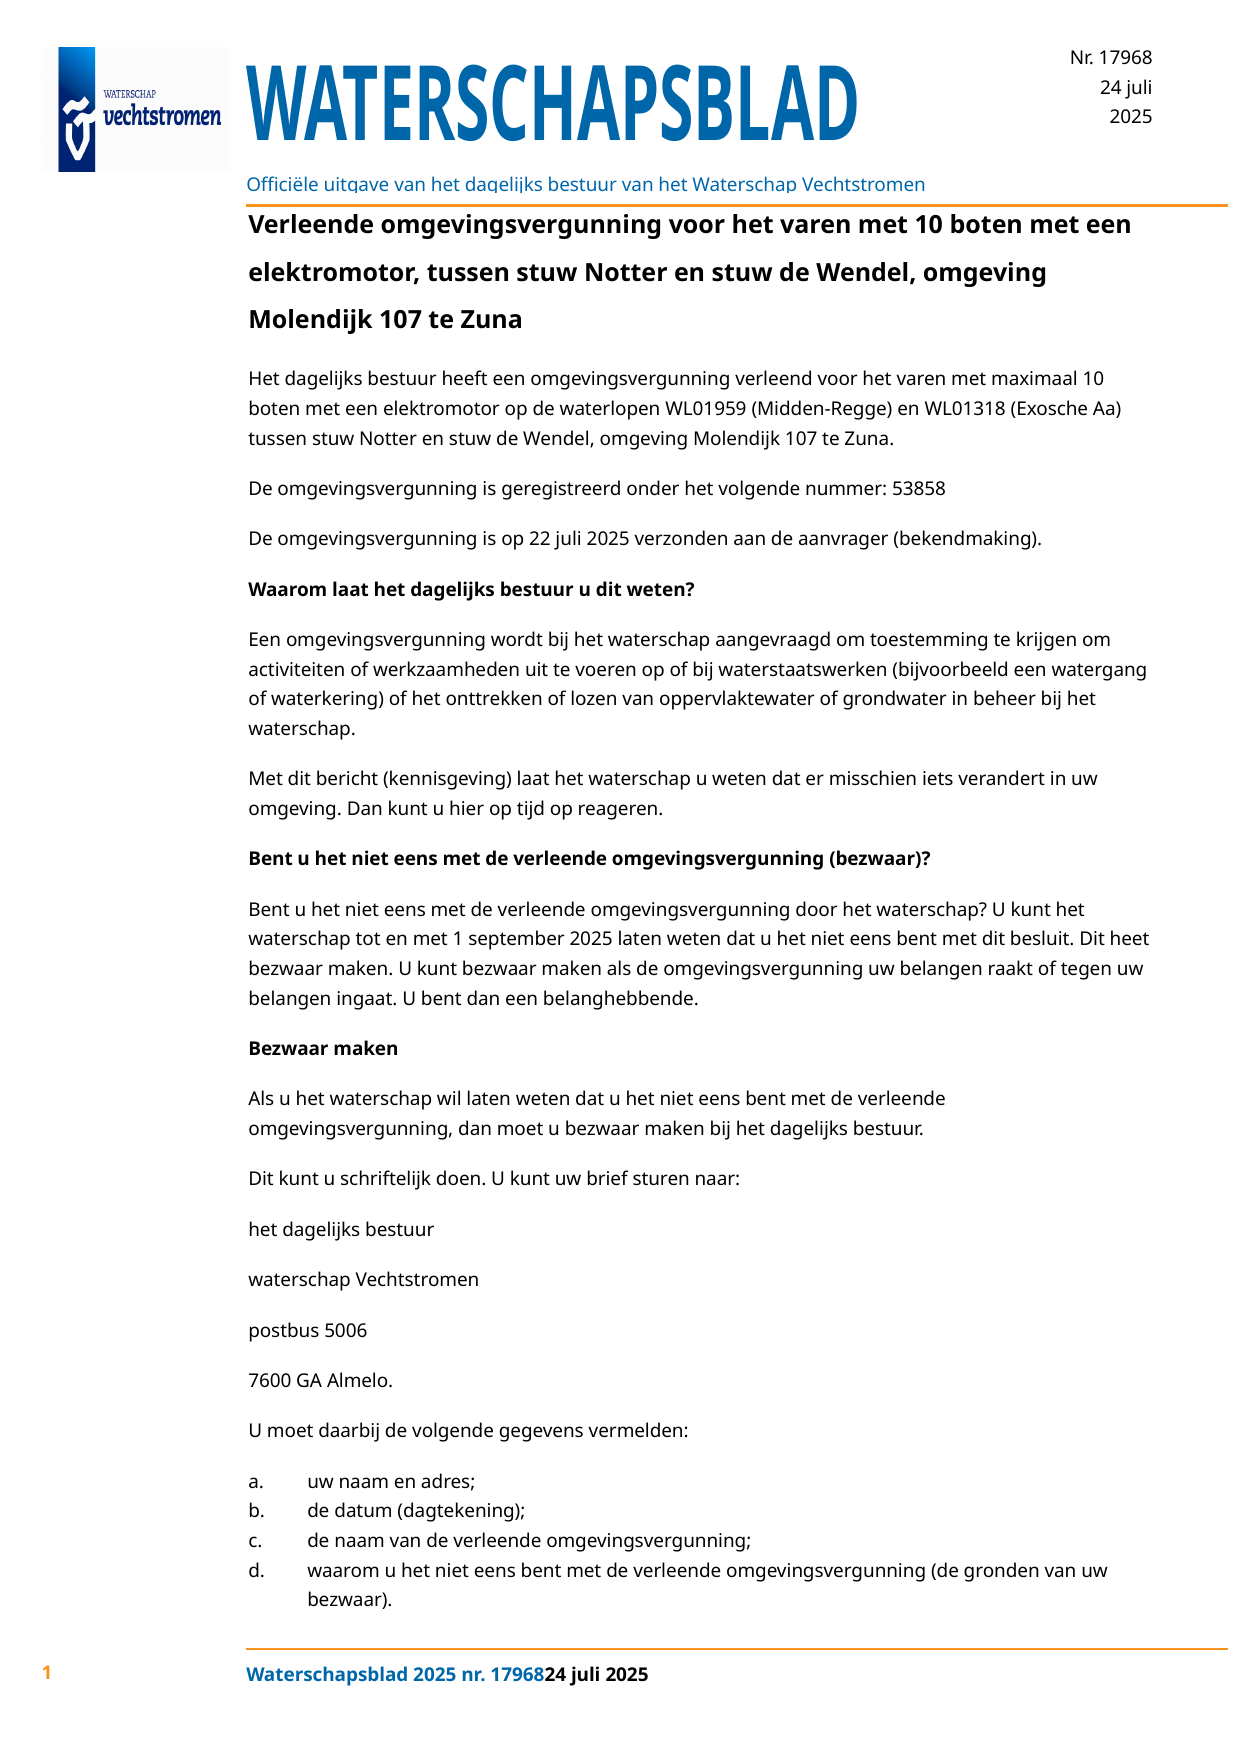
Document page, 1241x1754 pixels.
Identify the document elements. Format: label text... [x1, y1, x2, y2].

text Bent u het niet eens met de verleende omgevingsvergunning (bezwaar)? [248, 846, 1152, 871]
text Dit kunt u schriftelijk doen. U kunt uw brief sturen naar: [248, 1166, 1152, 1191]
picture [41, 47, 231, 172]
text postbus 5006 [248, 1317, 1152, 1342]
text De omgevingsvergunning is op 22 juli 2025 verzonden aan de aanvrager (bekendmaking). [248, 526, 1152, 551]
text Verleende omgevingsvergunning voor het varen met 10 boten met een elektromotor, tussen stuw Notter en stuw de Wendel, omgeving Molendijk 107 te Zuna [248, 207, 1152, 336]
text Het dagelijks bestuur heeft een omgevingsvergunning verleend voor het varen met maximaal 10 boten met een elektromotor op de waterlopen WL01959 (Midden-Regge) en WL01318 (Exosche Aa) tussen stuw Notter en stuw de Wendel, omgeving Molendijk 107 te Zuna. [248, 366, 1152, 450]
text U moet daarbij de volgende gegevens vermelden: [248, 1418, 1152, 1443]
text Met dit bericht (kennisgeving) laat het waterschap u weten dat er misschien iets verandert in uw omgeving. Dan kunt u hier op tijd op reageren. [248, 766, 1152, 821]
list waarom u het niet eens bent met de verleende omgevingsvergunning (de gronden van uw bezwaar). [248, 1557, 1152, 1612]
text 7600 GA Almelo. [248, 1367, 1152, 1393]
text Bent u het niet eens met de verleende omgevingsvergunning door het waterschap? U kunt het waterschap tot en met 1 september 2025 laten weten dat u het niet eens bent met dit besluit. Dit heet bezwaar maken. U kunt bezwaar maken als de omgevingsvergunning uw belangen raakt of tegen uw belangen ingaat. U bent dan een belanghebbende. [248, 896, 1152, 1010]
text Als u het waterschap wil laten weten dat u het niet eens bent met de verleende omgevingsvergunning, dan moet u bezwaar maken bij het dagelijks bestuur. [248, 1086, 1152, 1141]
text De omgevingsvergunning is geregistreerd onder het volgende nummer: 53858 [248, 475, 1152, 501]
list uw naam en adres; [248, 1468, 1152, 1494]
text het dagelijks bestuur [248, 1216, 1152, 1242]
text Waarom laat het dagelijks bestuur u dit weten? [248, 576, 1152, 602]
text Bezwaar maken [248, 1035, 1152, 1061]
text Een omgevingsvergunning wordt bij het waterschap aangevraagd om toestemming te krijgen om activiteiten of werkzaamheden uit te voeren op of bij waterstaatswerken (bijvoorbeeld een watergang of waterkering) of het onttrekken of lozen van oppervlaktewater of grondwater in beheer bij het waterschap. [248, 626, 1152, 741]
list de naam van de verleende omgevingsvergunning; [248, 1527, 1152, 1553]
text waterschap Vechtstromen [248, 1266, 1152, 1292]
list de datum (dagtekening); [248, 1498, 1152, 1523]
